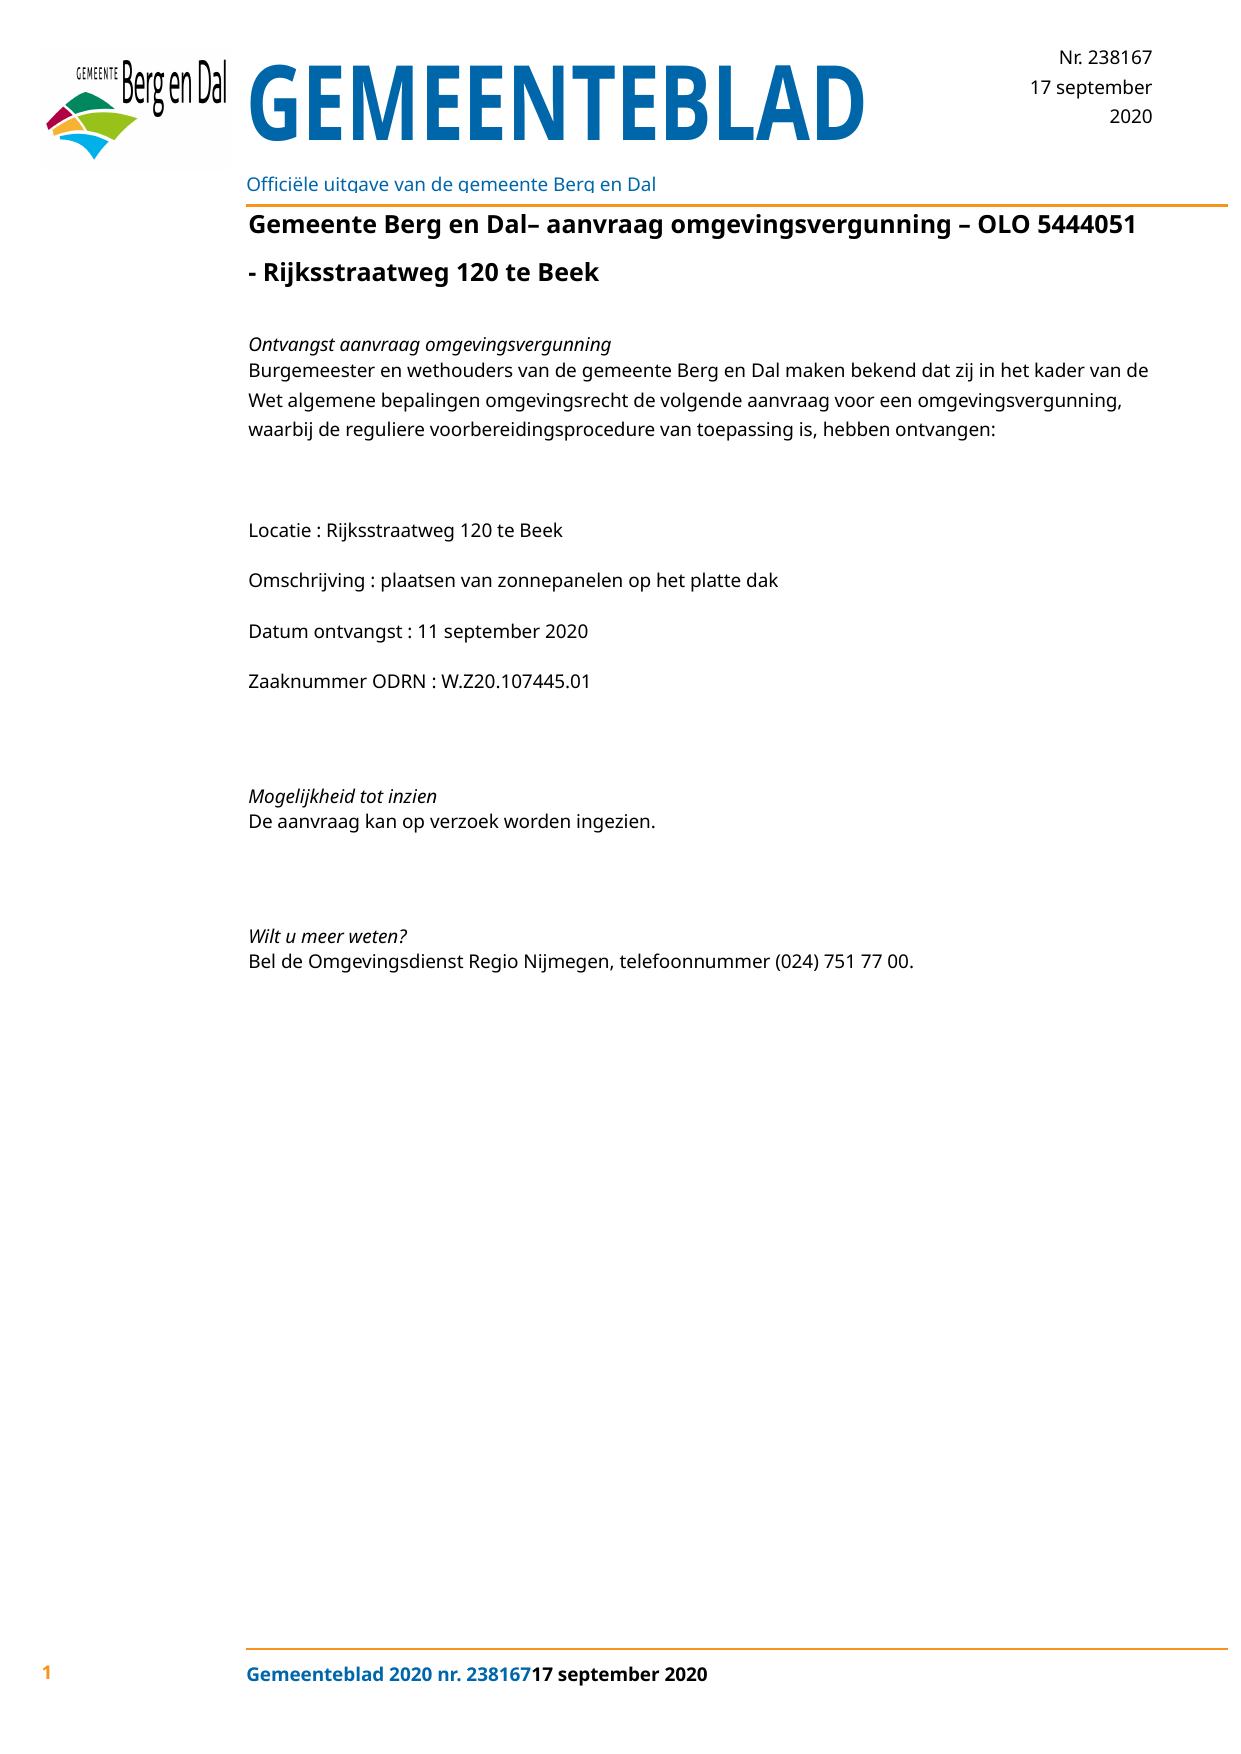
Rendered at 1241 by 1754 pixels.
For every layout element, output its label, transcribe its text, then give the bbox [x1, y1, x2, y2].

text Ontvangst aanvraag omgevingsvergunning [248, 331, 1152, 357]
text De aanvraag kan op verzoek worden ingezien. [248, 808, 1152, 834]
picture [41, 47, 231, 172]
text Mogelijkheid tot inzien [248, 783, 1152, 808]
text Zaaknummer ODRN : W.Z20.107445.01 [248, 668, 1152, 694]
text Bel de Omgevingsdienst Regio Nijmegen, telefoonnummer (024) 751 77 00. [248, 949, 1152, 974]
text Omschrijving : plaatsen van zonnepanelen op het platte dak [248, 568, 1152, 593]
text Datum ontvangst : 11 september 2020 [248, 618, 1152, 644]
text Gemeente Berg en Dal– aanvraag omgevingsvergunning – OLO 5444051 - Rijksstraatweg 120 te Beek [248, 207, 1152, 288]
text Wilt u meer weten? [248, 923, 1152, 949]
text Locatie : Rijksstraatweg 120 te Beek [248, 517, 1152, 543]
text Burgemeester en wethouders van de gemeente Berg en Dal maken bekend dat zij in het kader van de Wet algemene bepalingen omgevingsrecht de volgende aanvraag voor een omgevingsvergunning, waarbij de reguliere voorbereidingsprocedure van toepassing is, hebben ontvangen: [248, 357, 1152, 442]
